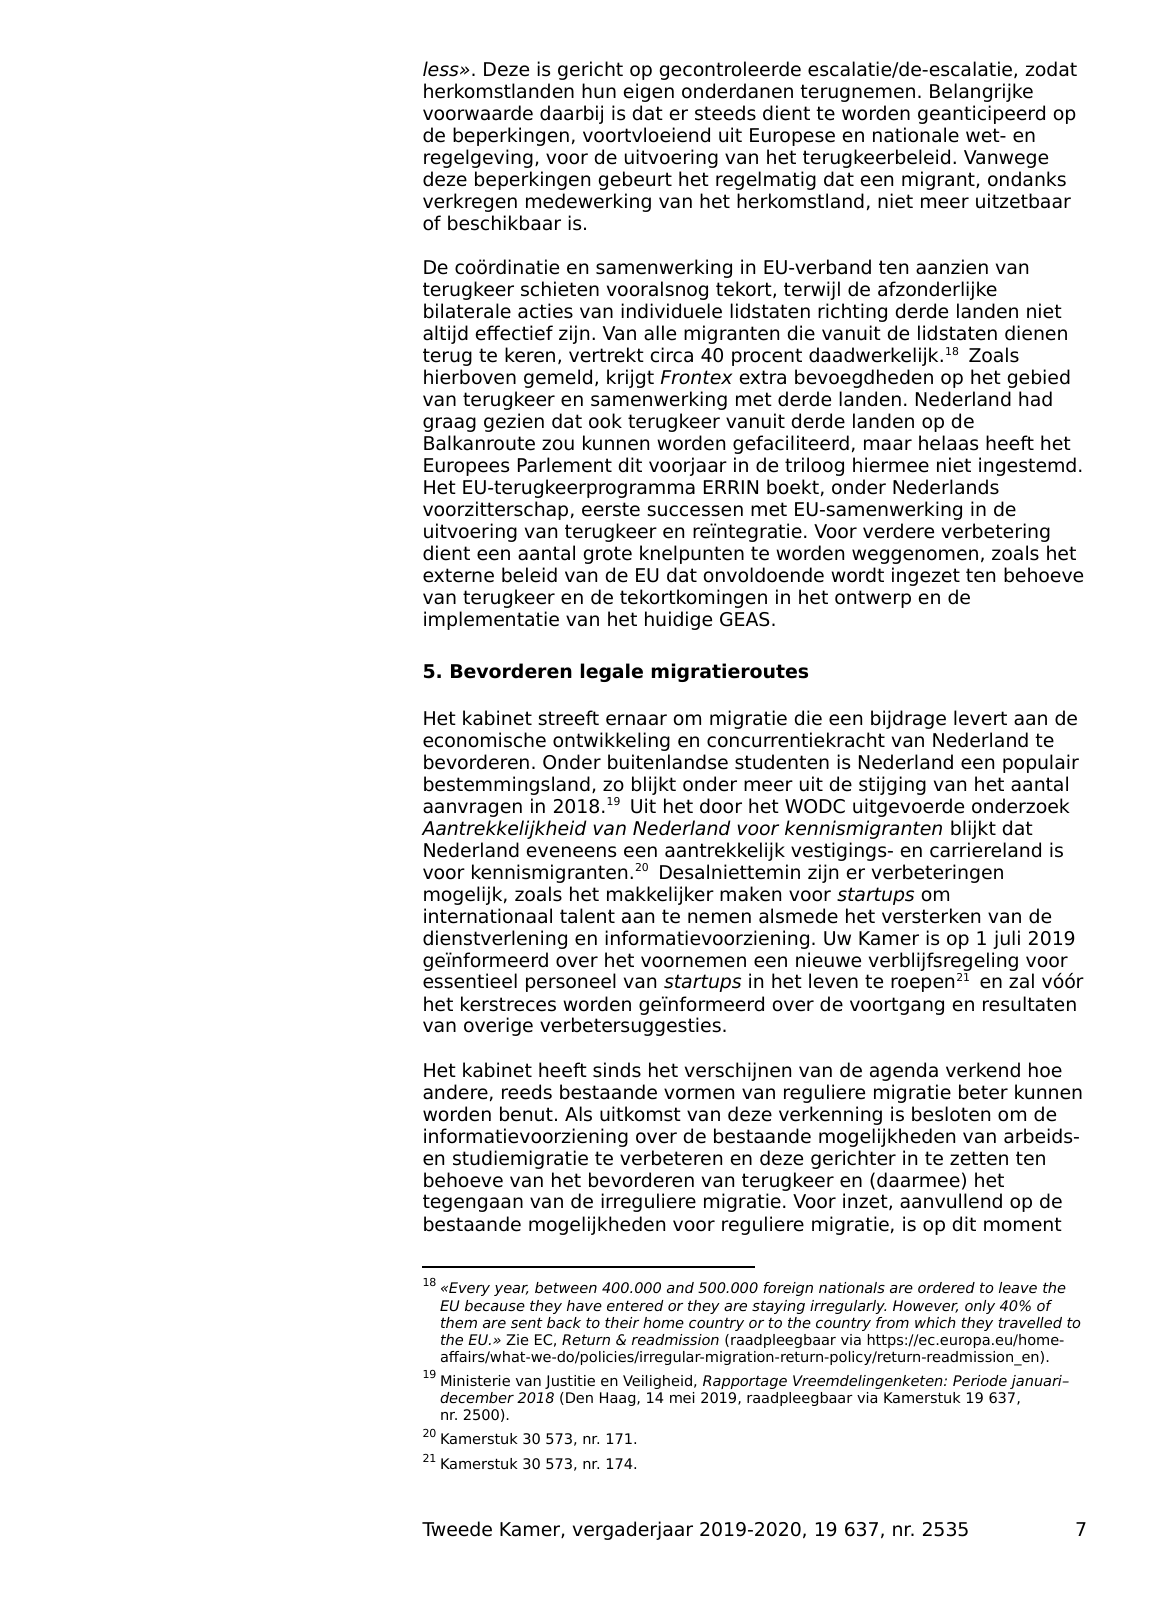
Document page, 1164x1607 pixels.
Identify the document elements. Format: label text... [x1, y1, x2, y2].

text Ministerie van Justitie en Veiligheid, Rapportage Vreemdelingenketen: Periode januari–december 2018 (Den Haag, 14 mei 2019, raadpleegbaar via Kamerstuk 19 637, nr. 2500). [422, 1368, 1087, 1424]
text Het kabinet streeft ernaar om migratie die een bijdrage levert aan de economische ontwikkeling en concurrentiekracht van Nederland te bevorderen. Onder buitenlandse studenten is Nederland een populair bestemmingsland, zo blijkt onder meer uit de stijging van het aantal aanvragen in 2018. Uit het door het WODC uitgevoerde onderzoek Aantrekkelijkheid van Nederland voor kennismigranten blijkt dat Nederland eveneens een aantrekkelijk vestigings- en carriereland is voor kennismigranten. Desalniettemin zijn er verbeteringen mogelijk, zoals het makkelijker maken voor startups om internationaal talent aan te nemen alsmede het versterken van de dienstverlening en informatievoorziening. Uw Kamer is op 1 juli 2019 geïnformeerd over het voornemen een nieuwe verblijfsregeling voor essentieel personeel van startups in het leven te roepen en zal vóór het kerstreces worden geïnformeerd over de voortgang en resultaten van overige verbetersuggesties. [422, 708, 1087, 1037]
text Kamerstuk 30 573, nr. 171. [422, 1427, 1087, 1449]
subtitle 5. Bevorderen legale migratieroutes [422, 661, 1087, 683]
text «Every year, between 400.000 and 500.000 foreign nationals are ordered to leave the EU because they have entered or they are staying irregularly. However, only 40% of them are sent back to their home country or to the country from which they travelled to the EU.» Zie EC, Return & readmission (raadpleegbaar via https://ec.europa.eu/home-affairs/what-we-do/policies/irregular-migration-return-policy/return-readmission_en). [422, 1276, 1087, 1366]
text Het kabinet heeft sinds het verschijnen van de agenda verkend hoe andere, reeds bestaande vormen van reguliere migratie beter kunnen worden benut. Als uitkomst van deze verkenning is besloten om de informatievoorziening over de bestaande mogelijkheden van arbeids- en studiemigratie te verbeteren en deze gerichter in te zetten ten behoeve van het bevorderen van terugkeer en (daarmee) het tegengaan van de irreguliere migratie. Voor inzet, aanvullend op de bestaande mogelijkheden voor reguliere migratie, is op dit moment [422, 1059, 1087, 1235]
text De coördinatie en samenwerking in EU-verband ten aanzien van terugkeer schieten vooralsnog tekort, terwijl de afzonderlijke bilaterale acties van individuele lidstaten richting derde landen niet altijd effectief zijn. Van alle migranten die vanuit de lidstaten dienen terug te keren, vertrekt circa 40 procent daadwerkelijk. Zoals hierboven gemeld, krijgt Frontex extra bevoegdheden op het gebied van terugkeer en samenwerking met derde landen. Nederland had graag gezien dat ook terugkeer vanuit derde landen op de Balkanroute zou kunnen worden gefaciliteerd, maar helaas heeft het Europees Parlement dit voorjaar in de triloog hiermee niet ingestemd. Het EU-terugkeerprogramma ERRIN boekt, onder Nederlands voorzitterschap, eerste successen met EU-samenwerking in de uitvoering van terugkeer en reïntegratie. Voor verdere verbetering dient een aantal grote knelpunten te worden weggenomen, zoals het externe beleid van de EU dat onvoldoende wordt ingezet ten behoeve van terugkeer en de tekortkomingen in het ontwerp en de implementatie van het huidige GEAS. [422, 257, 1087, 631]
text Kamerstuk 30 573, nr. 174. [422, 1452, 1087, 1474]
text less». Deze is gericht op gecontroleerde escalatie/de-escalatie, zodat herkomstlanden hun eigen onderdanen terugnemen. Belangrijke voorwaarde daarbij is dat er steeds dient te worden geanticipeerd op de beperkingen, voortvloeiend uit Europese en nationale wet- en regelgeving, voor de uitvoering van het terugkeerbeleid. Vanwege deze beperkingen gebeurt het regelmatig dat een migrant, ondanks verkregen medewerking van het herkomstland, niet meer uitzetbaar of beschikbaar is. [422, 59, 1087, 235]
